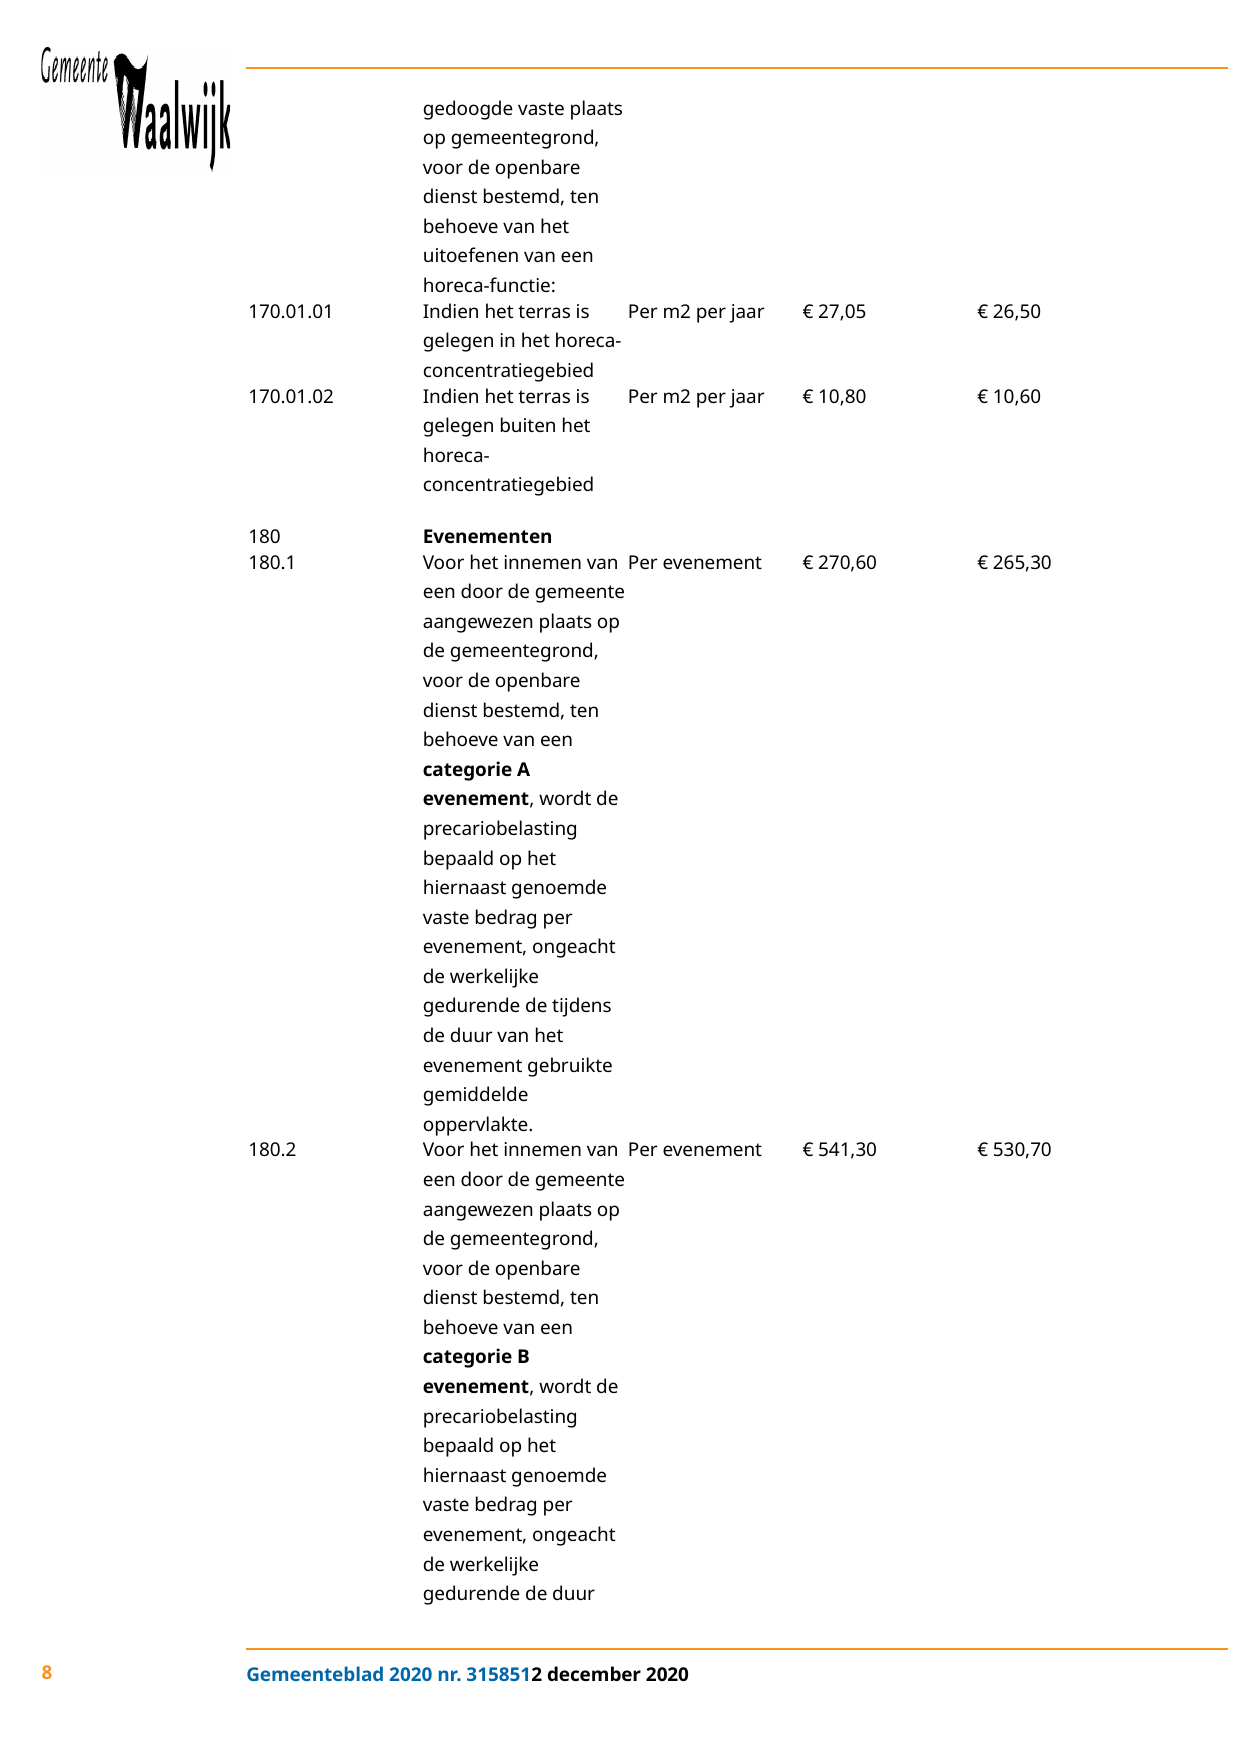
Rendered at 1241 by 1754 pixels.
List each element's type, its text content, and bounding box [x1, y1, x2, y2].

table_cell Indien het terras is gelegen in het horeca-concentratiegebied [423, 298, 628, 383]
picture [41, 47, 231, 172]
table_cell 170.01.02 [248, 383, 423, 497]
table_cell [802, 523, 977, 549]
table_cell 170.01.01 [248, 298, 423, 383]
table_cell [802, 95, 977, 298]
table_cell Per m2 per jaar [628, 298, 802, 383]
table_cell [248, 498, 423, 523]
table_cell [628, 498, 802, 523]
table_cell [248, 95, 423, 298]
table_cell [977, 523, 1152, 549]
table_cell [628, 95, 802, 298]
table_cell Per m2 per jaar [628, 383, 802, 497]
table_cell [628, 523, 802, 549]
table_cell gedoogde vaste plaats op gemeentegrond, voor de openbare dienst bestemd, ten behoeve van het uitoefenen van een horeca-functie: [423, 95, 628, 298]
table_cell 180.2 [248, 1137, 423, 1606]
table_cell € 26,50 [977, 298, 1152, 383]
table_cell € 10,60 [977, 383, 1152, 497]
table_cell Per evenement [628, 549, 802, 1137]
table_cell 180.1 [248, 549, 423, 1137]
table_cell € 265,30 [977, 549, 1152, 1137]
table_cell Per evenement [628, 1137, 802, 1606]
table_cell [977, 498, 1152, 523]
table_cell 180 [248, 523, 423, 549]
table_cell € 10,80 [802, 383, 977, 497]
table_cell € 530,70 [977, 1137, 1152, 1606]
table_cell € 27,05 [802, 298, 977, 383]
table_cell € 541,30 [802, 1137, 977, 1606]
table_cell Voor het innemen van een door de gemeente aangewezen plaats op de gemeentegrond, voor de openbare dienst bestemd, ten behoeve van een categorie B evenement, wordt de precariobelasting bepaald op het hiernaast genoemde vaste bedrag per evenement, ongeacht de werkelijke gedurende de duur [423, 1137, 628, 1606]
table_cell Voor het innemen van een door de gemeente aangewezen plaats op de gemeentegrond, voor de openbare dienst bestemd, ten behoeve van een categorie A evenement, wordt de precariobelasting bepaald op het hiernaast genoemde vaste bedrag per evenement, ongeacht de werkelijke gedurende de tijdens de duur van het evenement gebruikte gemiddelde oppervlakte. [423, 549, 628, 1137]
table_cell Indien het terras is gelegen buiten het horeca-concentratiegebied [423, 383, 628, 497]
table_cell [423, 498, 628, 523]
table_cell [977, 95, 1152, 298]
table_cell Evenementen [423, 523, 628, 549]
table_cell € 270,60 [802, 549, 977, 1137]
table_cell [802, 498, 977, 523]
